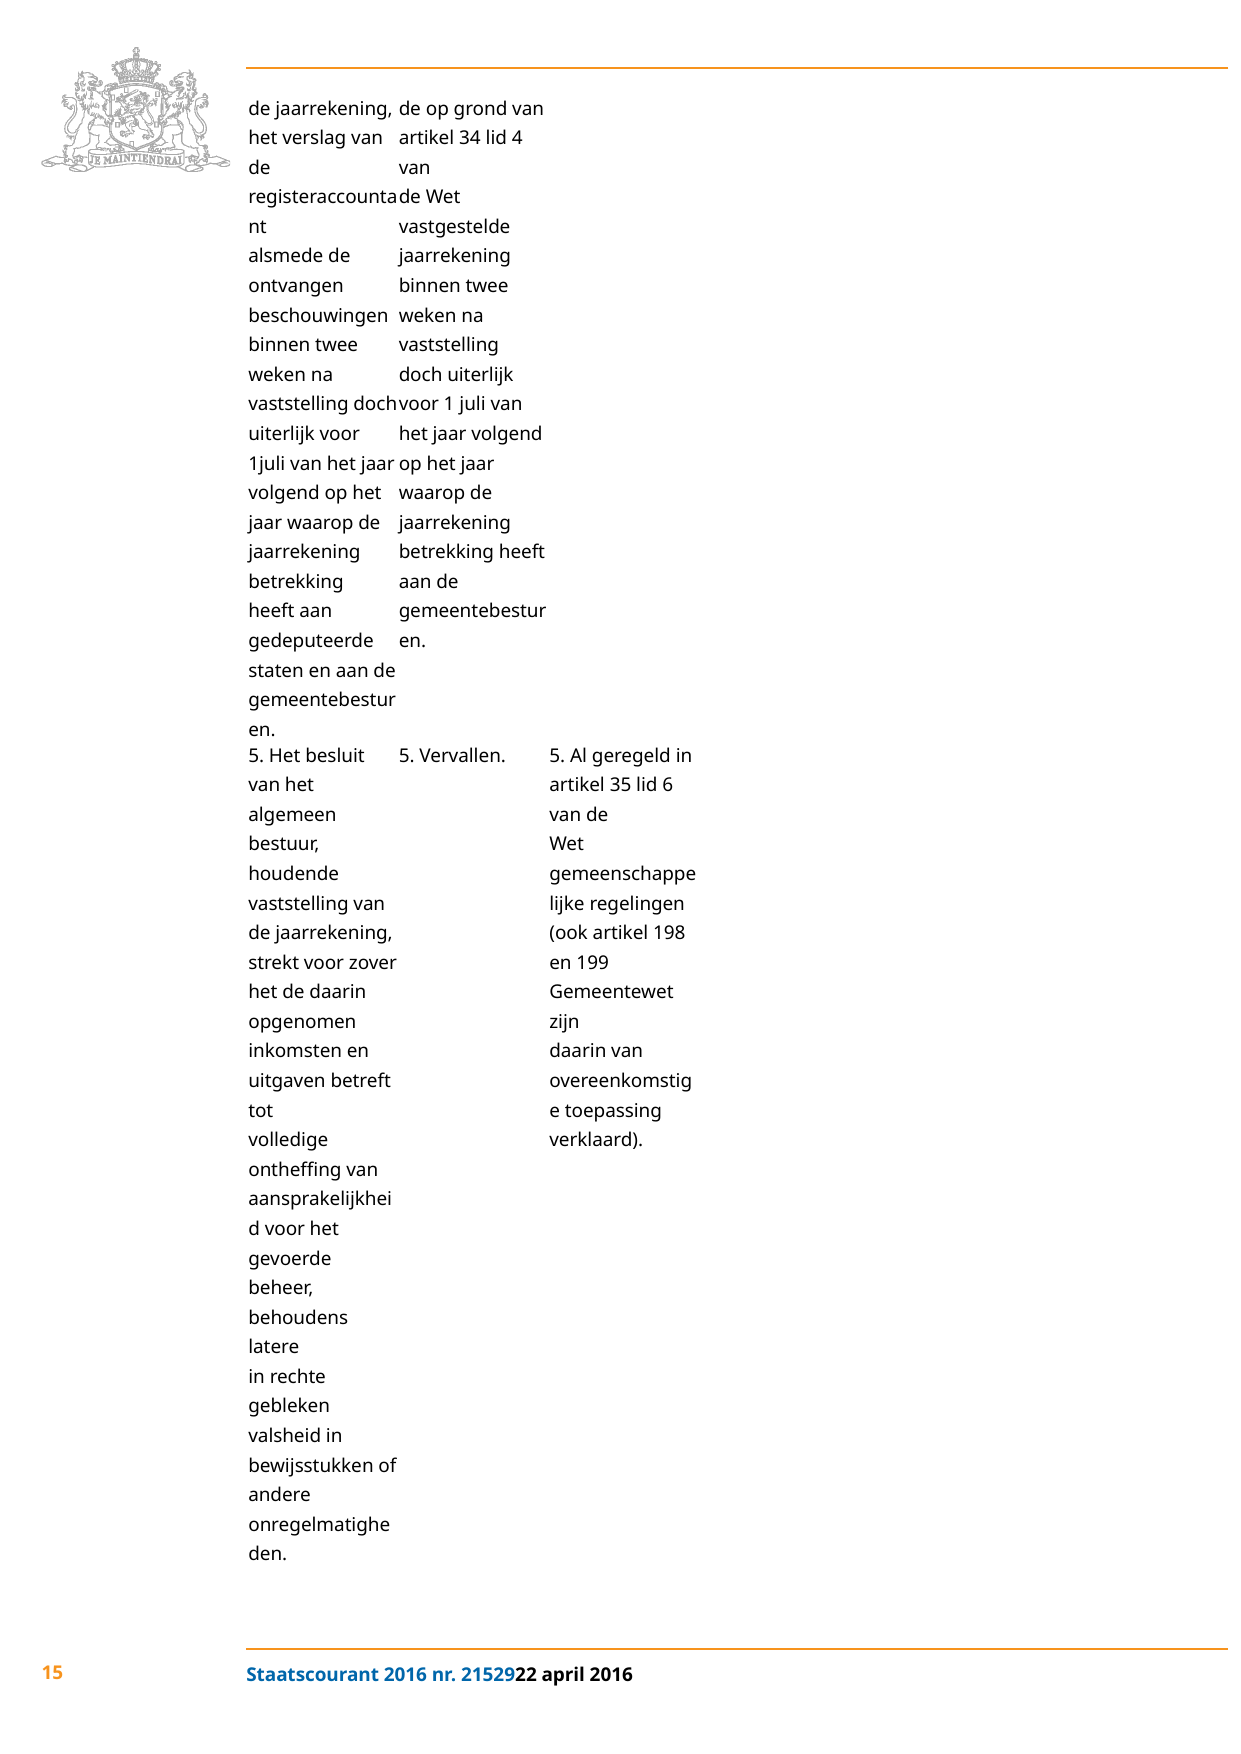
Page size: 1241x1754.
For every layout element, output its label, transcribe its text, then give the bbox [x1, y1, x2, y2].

picture [41, 47, 231, 172]
table_cell de op grond van artikel 34 lid 4 van de Wet vastgestelde jaarrekening binnen twee weken na vaststelling doch uiterlijk voor 1 juli van het jaar volgend op het jaar waarop de jaarrekening betrekking heeft aan de gemeentebesturen. [399, 95, 549, 742]
table_cell de jaarrekening, het verslag van de registeraccountant alsmede de ontvangen beschouwingen binnen twee weken na vaststelling doch uiterlijk voor 1juli van het jaar volgend op het jaar waarop de jaarrekening betrekking heeft aan gedeputeerde staten en aan de gemeentebesturen. [248, 95, 398, 742]
table_cell 5. Vervallen. [399, 742, 549, 1566]
table_cell 5. Al geregeld in artikel 35 lid 6 van de Wet gemeenschappelijke regelingen (ook artikel 198 en 199 Gemeentewet zijn daarin van overeenkomstige toepassing verklaard). [549, 742, 700, 1566]
table_cell [549, 95, 700, 742]
table_cell 5. Het besluit van het algemeen bestuur, houdende vaststelling van de jaarrekening, strekt voor zover het de daarin opgenomen inkomsten en uitgaven betreft tot volledige ontheffing van aansprakelijkheid voor het gevoerde beheer, behoudens latere in rechte gebleken valsheid in bewijsstukken of andere onregelmatigheden. [248, 742, 398, 1566]
